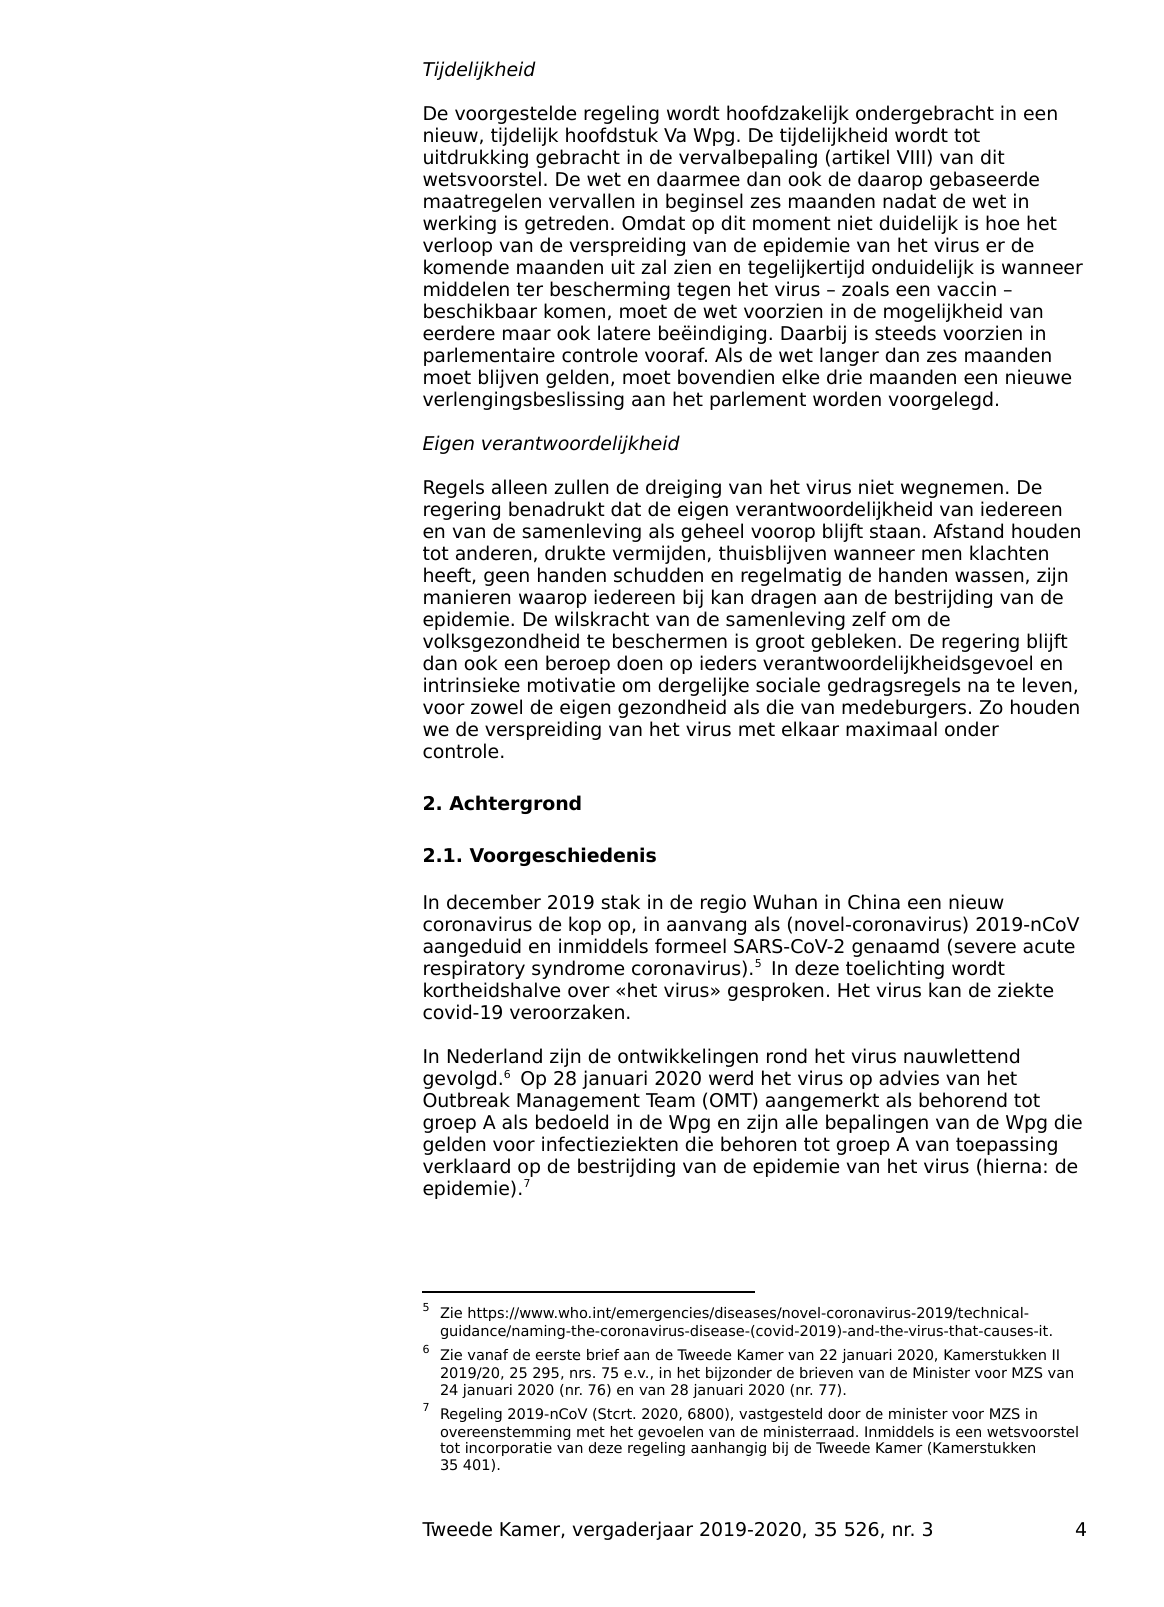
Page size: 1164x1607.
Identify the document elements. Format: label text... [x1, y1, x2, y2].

text In december 2019 stak in de regio Wuhan in China een nieuw coronavirus de kop op, in aanvang als (novel-coronavirus) 2019-nCoV aangeduid en inmiddels formeel SARS-CoV-2 genaamd (severe acute respiratory syndrome coronavirus). In deze toelichting wordt kortheidshalve over «het virus» gesproken. Het virus kan de ziekte covid-19 veroorzaken. [422, 892, 1087, 1024]
subtitle 2. Achtergrond [422, 793, 1087, 815]
text In Nederland zijn de ontwikkelingen rond het virus nauwlettend gevolgd. Op 28 januari 2020 werd het virus op advies van het Outbreak Management Team (OMT) aangemerkt als behorend tot groep A als bedoeld in de Wpg en zijn alle bepalingen van de Wpg die gelden voor infectieziekten die behoren tot groep A van toepassing verklaard op de bestrijding van de epidemie van het virus (hierna: de epidemie). [422, 1046, 1087, 1200]
subtitle Tijdelijkheid [422, 59, 1087, 81]
subtitle Eigen verantwoordelijkheid [422, 433, 1087, 455]
text De voorgestelde regeling wordt hoofdzakelijk ondergebracht in een nieuw, tijdelijk hoofdstuk Va Wpg. De tijdelijkheid wordt tot uitdrukking gebracht in de vervalbepaling (artikel VIII) van dit wetsvoorstel. De wet en daarmee dan ook de daarop gebaseerde maatregelen vervallen in beginsel zes maanden nadat de wet in werking is getreden. Omdat op dit moment niet duidelijk is hoe het verloop van de verspreiding van de epidemie van het virus er de komende maanden uit zal zien en tegelijkertijd onduidelijk is wanneer middelen ter bescherming tegen het virus – zoals een vaccin – beschikbaar komen, moet de wet voorzien in de mogelijkheid van eerdere maar ook latere beëindiging. Daarbij is steeds voorzien in parlementaire controle vooraf. Als de wet langer dan zes maanden moet blijven gelden, moet bovendien elke drie maanden een nieuwe verlengingsbeslissing aan het parlement worden voorgelegd. [422, 103, 1087, 411]
text Zie https://www.who.int/emergencies/diseases/novel-coronavirus-2019/technical-guidance/naming-the-coronavirus-disease-(covid-2019)-and-the-virus-that-causes-it. [422, 1301, 1087, 1340]
text Regels alleen zullen de dreiging van het virus niet wegnemen. De regering benadrukt dat de eigen verantwoordelijkheid van iedereen en van de samenleving als geheel voorop blijft staan. Afstand houden tot anderen, drukte vermijden, thuisblijven wanneer men klachten heeft, geen handen schudden en regelmatig de handen wassen, zijn manieren waarop iedereen bij kan dragen aan de bestrijding van de epidemie. De wilskracht van de samenleving zelf om de volksgezondheid te beschermen is groot gebleken. De regering blijft dan ook een beroep doen op ieders verantwoordelijkheidsgevoel en intrinsieke motivatie om dergelijke sociale gedragsregels na te leven, voor zowel de eigen gezondheid als die van medeburgers. Zo houden we de verspreiding van het virus met elkaar maximaal onder controle. [422, 477, 1087, 763]
subtitle 2.1. Voorgeschiedenis [422, 845, 1087, 867]
text Regeling 2019-nCoV (Stcrt. 2020, 6800), vastgesteld door de minister voor MZS in overeenstemming met het gevoelen van de ministerraad. Inmiddels is een wetsvoorstel tot incorporatie van deze regeling aanhangig bij de Tweede Kamer (Kamerstukken 35 401). [422, 1402, 1087, 1474]
text Zie vanaf de eerste brief aan de Tweede Kamer van 22 januari 2020, Kamerstukken II 2019/20, 25 295, nrs. 75 e.v., in het bijzonder de brieven van de Minister voor MZS van 24 januari 2020 (nr. 76) en van 28 januari 2020 (nr. 77). [422, 1343, 1087, 1399]
